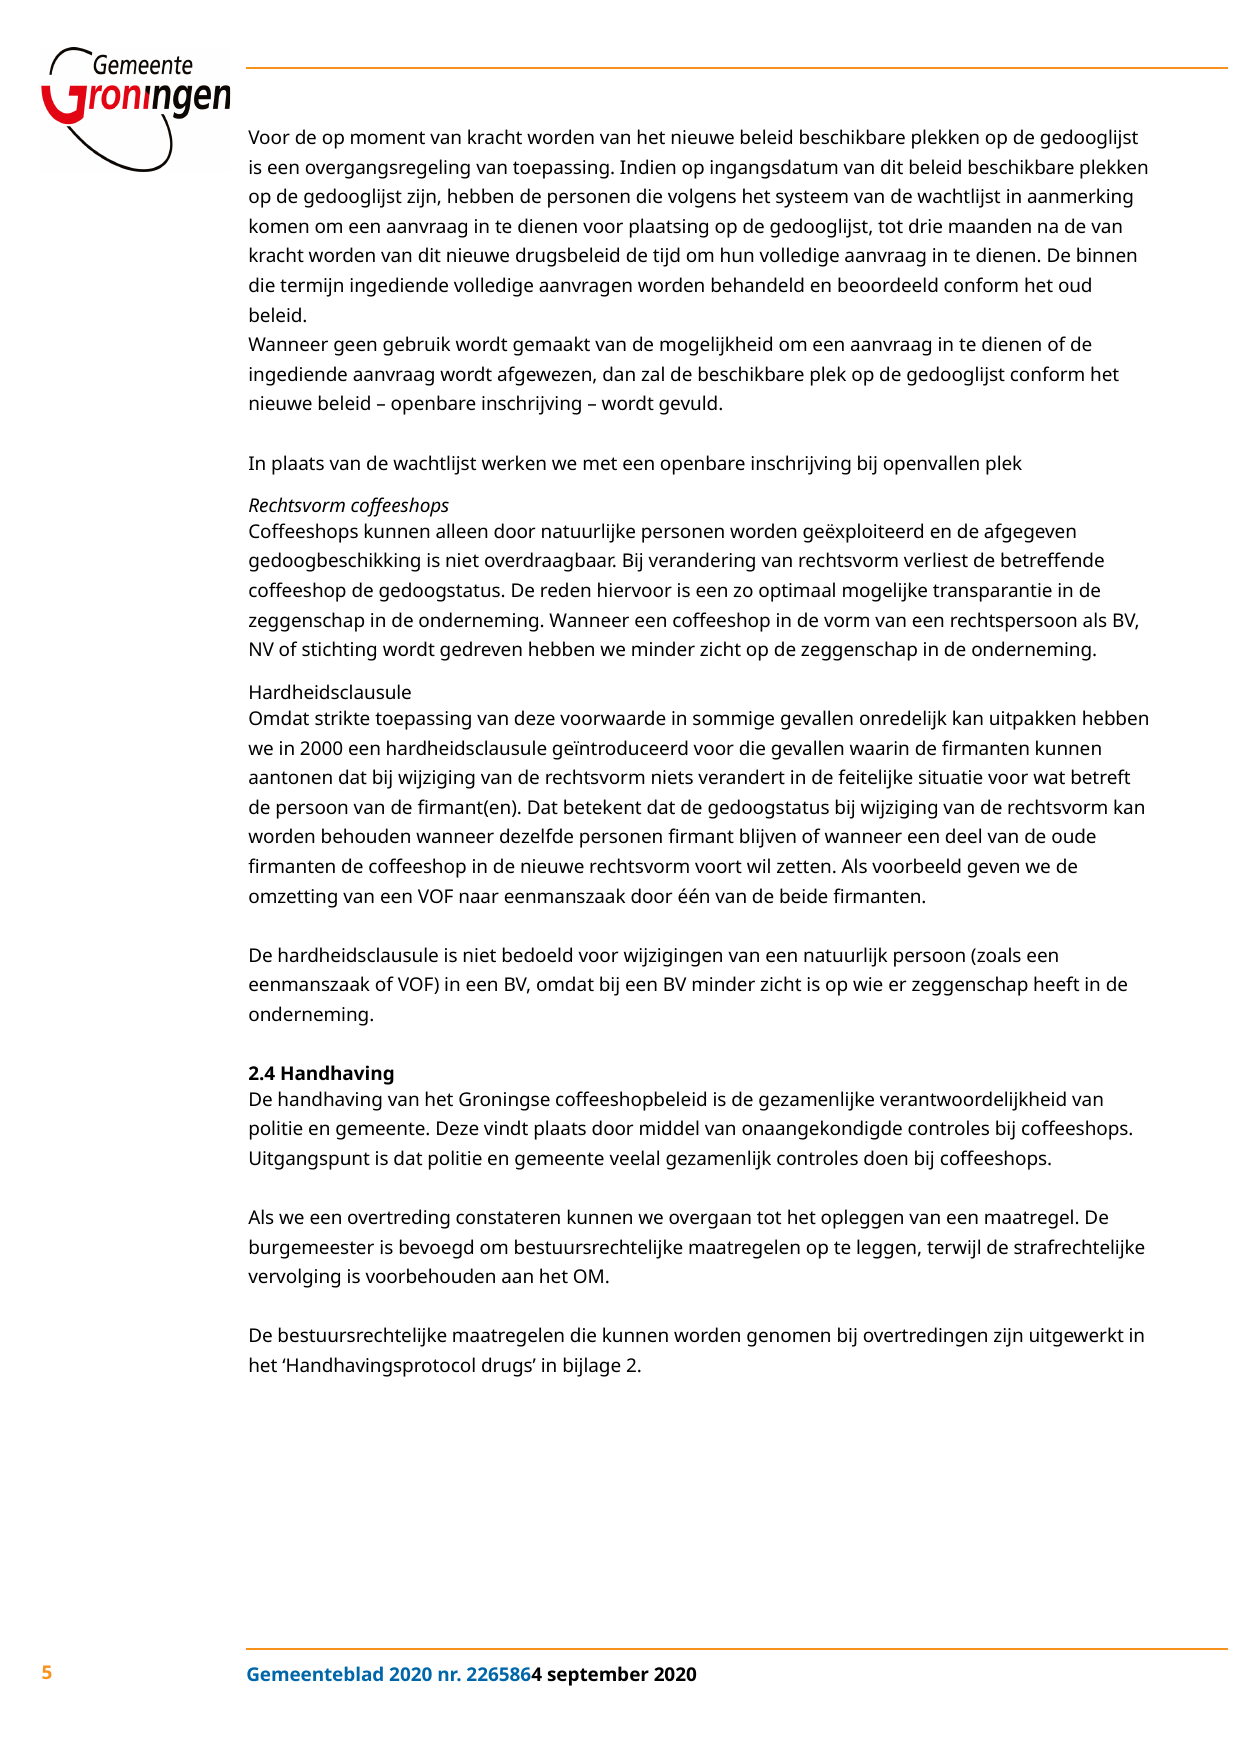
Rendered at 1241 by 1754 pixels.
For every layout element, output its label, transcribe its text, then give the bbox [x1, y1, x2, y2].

text 2.4 Handhaving [248, 1060, 1152, 1086]
text De hardheidsclausule is niet bedoeld voor wijzigingen van een natuurlijk persoon (zoals een eenmanszaak of VOF) in een BV, omdat bij een BV minder zicht is op wie er zeggenschap heeft in de onderneming. [248, 942, 1152, 1027]
text De handhaving van het Groningse coffeeshopbeleid is de gezamenlijke verantwoordelijkheid van politie en gemeente. Deze vindt plaats door middel van onaangekondigde controles bij coffeeshops. Uitgangspunt is dat politie en gemeente veelal gezamenlijk controles doen bij coffeeshops. [248, 1086, 1152, 1171]
table_header In plaats van de wachtlijst werken we met een openbare inschrijving bij openvallen plek [248, 450, 1152, 476]
text Als we een overtreding constateren kunnen we overgaan tot het opleggen van een maatregel. De burgemeester is bevoegd om bestuursrechtelijke maatregelen op te leggen, terwijl de strafrechtelijke vervolging is voorbehouden aan het OM. [248, 1204, 1152, 1289]
text Omdat strikte toepassing van deze voorwaarde in sommige gevallen onredelijk kan uitpakken hebben we in 2000 een hardheidsclausule geïntroduceerd voor die gevallen waarin de firmanten kunnen aantonen dat bij wijziging van de rechtsvorm niets verandert in de feitelijke situatie voor wat betreft de persoon van de firmant(en). Dat betekent dat de gedoogstatus bij wijziging van de rechtsvorm kan worden behouden wanneer dezelfde personen firmant blijven of wanneer een deel van de oude firmanten de coffeeshop in de nieuwe rechtsvorm voort wil zetten. Als voorbeeld geven we de omzetting van een VOF naar eenmanszaak door één van de beide firmanten. [248, 705, 1152, 908]
picture [41, 47, 231, 172]
text Coffeeshops kunnen alleen door natuurlijke personen worden geëxploiteerd en de afgegeven gedoogbeschikking is niet overdraagbaar. Bij verandering van rechtsvorm verliest de betreffende coffeeshop de gedoogstatus. De reden hiervoor is een zo optimaal mogelijke transparantie in de zeggenschap in de onderneming. Wanneer een coffeeshop in de vorm van een rechtspersoon als BV, NV of stichting wordt gedreven hebben we minder zicht op de zeggenschap in de onderneming. [248, 518, 1152, 662]
text Hardheidsclausule [248, 679, 1152, 705]
text Wanneer geen gebruik wordt gemaakt van de mogelijkheid om een aanvraag in te dienen of de ingediende aanvraag wordt afgewezen, dan zal de beschikbare plek op de gedooglijst conform het nieuwe beleid – openbare inschrijving – wordt gevuld. [248, 331, 1152, 416]
text Rechtsvorm coffeeshops [248, 492, 1152, 518]
text Voor de op moment van kracht worden van het nieuwe beleid beschikbare plekken op de gedooglijst is een overgangsregeling van toepassing. Indien op ingangsdatum van dit beleid beschikbare plekken op de gedooglijst zijn, hebben de personen die volgens het systeem van de wachtlijst in aanmerking komen om een aanvraag in te dienen voor plaatsing op de gedooglijst, tot drie maanden na de van kracht worden van dit nieuwe drugsbeleid de tijd om hun volledige aanvraag in te dienen. De binnen die termijn ingediende volledige aanvragen worden behandeld en beoordeeld conform het oud beleid. [248, 124, 1152, 328]
text De bestuursrechtelijke maatregelen die kunnen worden genomen bij overtredingen zijn uitgewerkt in het ‘Handhavingsprotocol drugs’ in bijlage 2. [248, 1323, 1152, 1378]
